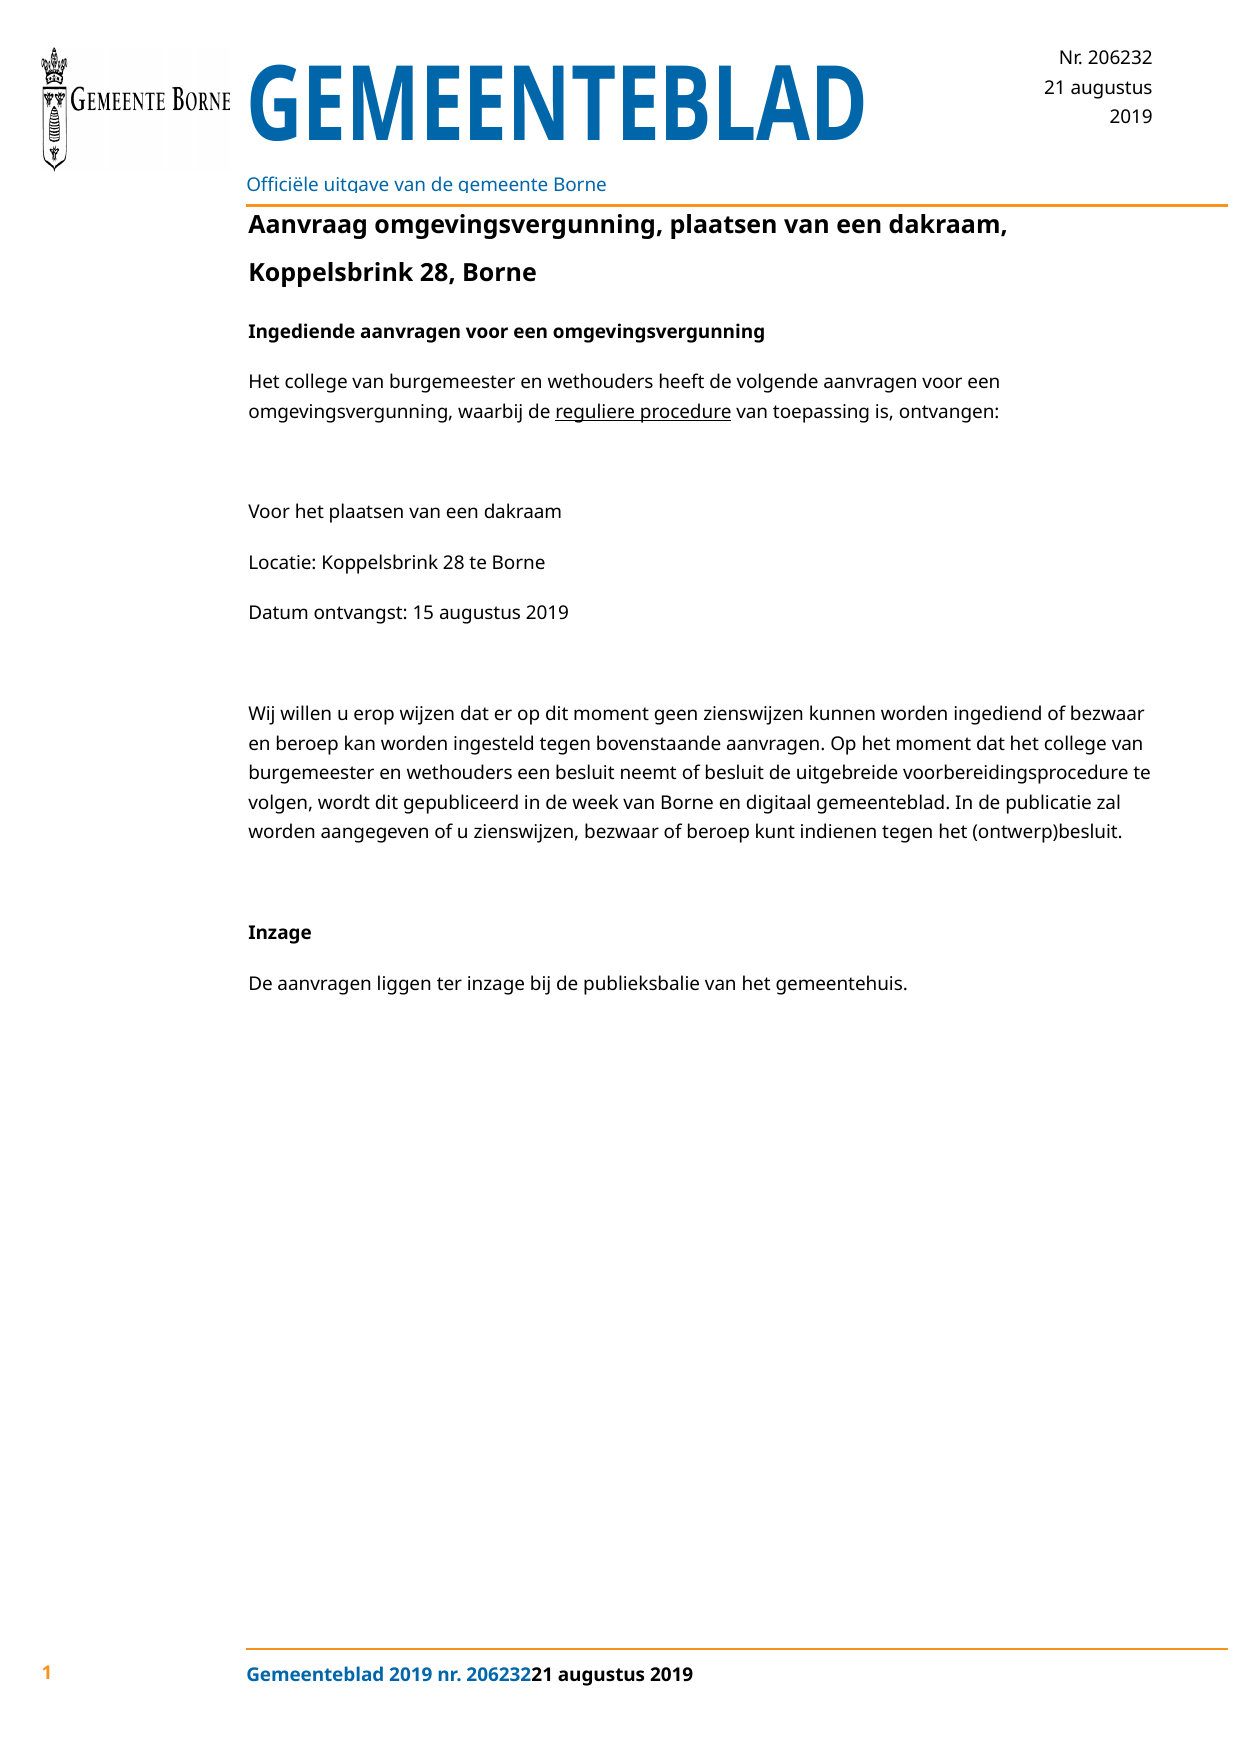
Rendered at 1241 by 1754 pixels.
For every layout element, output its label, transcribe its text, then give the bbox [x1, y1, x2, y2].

text Het college van burgemeester en wethouders heeft de volgende aanvragen voor een omgevingsvergunning, waarbij de reguliere procedure van toepassing is, ontvangen: [248, 368, 1152, 424]
text Ingediende aanvragen voor een omgevingsvergunning [248, 318, 1152, 344]
text Datum ontvangst: 15 augustus 2019 [248, 599, 1152, 625]
text Voor het plaatsen van een dakraam [248, 499, 1152, 524]
text Wij willen u erop wijzen dat er op dit moment geen zienswijzen kunnen worden ingediend of bezwaar en beroep kan worden ingesteld tegen bovenstaande aanvragen. Op het moment dat het college van burgemeester en wethouders een besluit neemt of besluit de uitgebreide voorbereidingsprocedure te volgen, wordt dit gepubliceerd in de week van Borne en digitaal gemeenteblad. In de publicatie zal worden aangegeven of u zienswijzen, bezwaar of beroep kunt indienen tegen het (ontwerp)besluit. [248, 700, 1152, 844]
text De aanvragen liggen ter inzage bij de publieksbalie van het gemeentehuis. [248, 970, 1152, 996]
text Inzage [248, 919, 1152, 945]
text Aanvraag omgevingsvergunning, plaatsen van een dakraam, Koppelsbrink 28, Borne [248, 207, 1152, 288]
picture [41, 47, 231, 172]
text Locatie: Koppelsbrink 28 te Borne [248, 549, 1152, 575]
